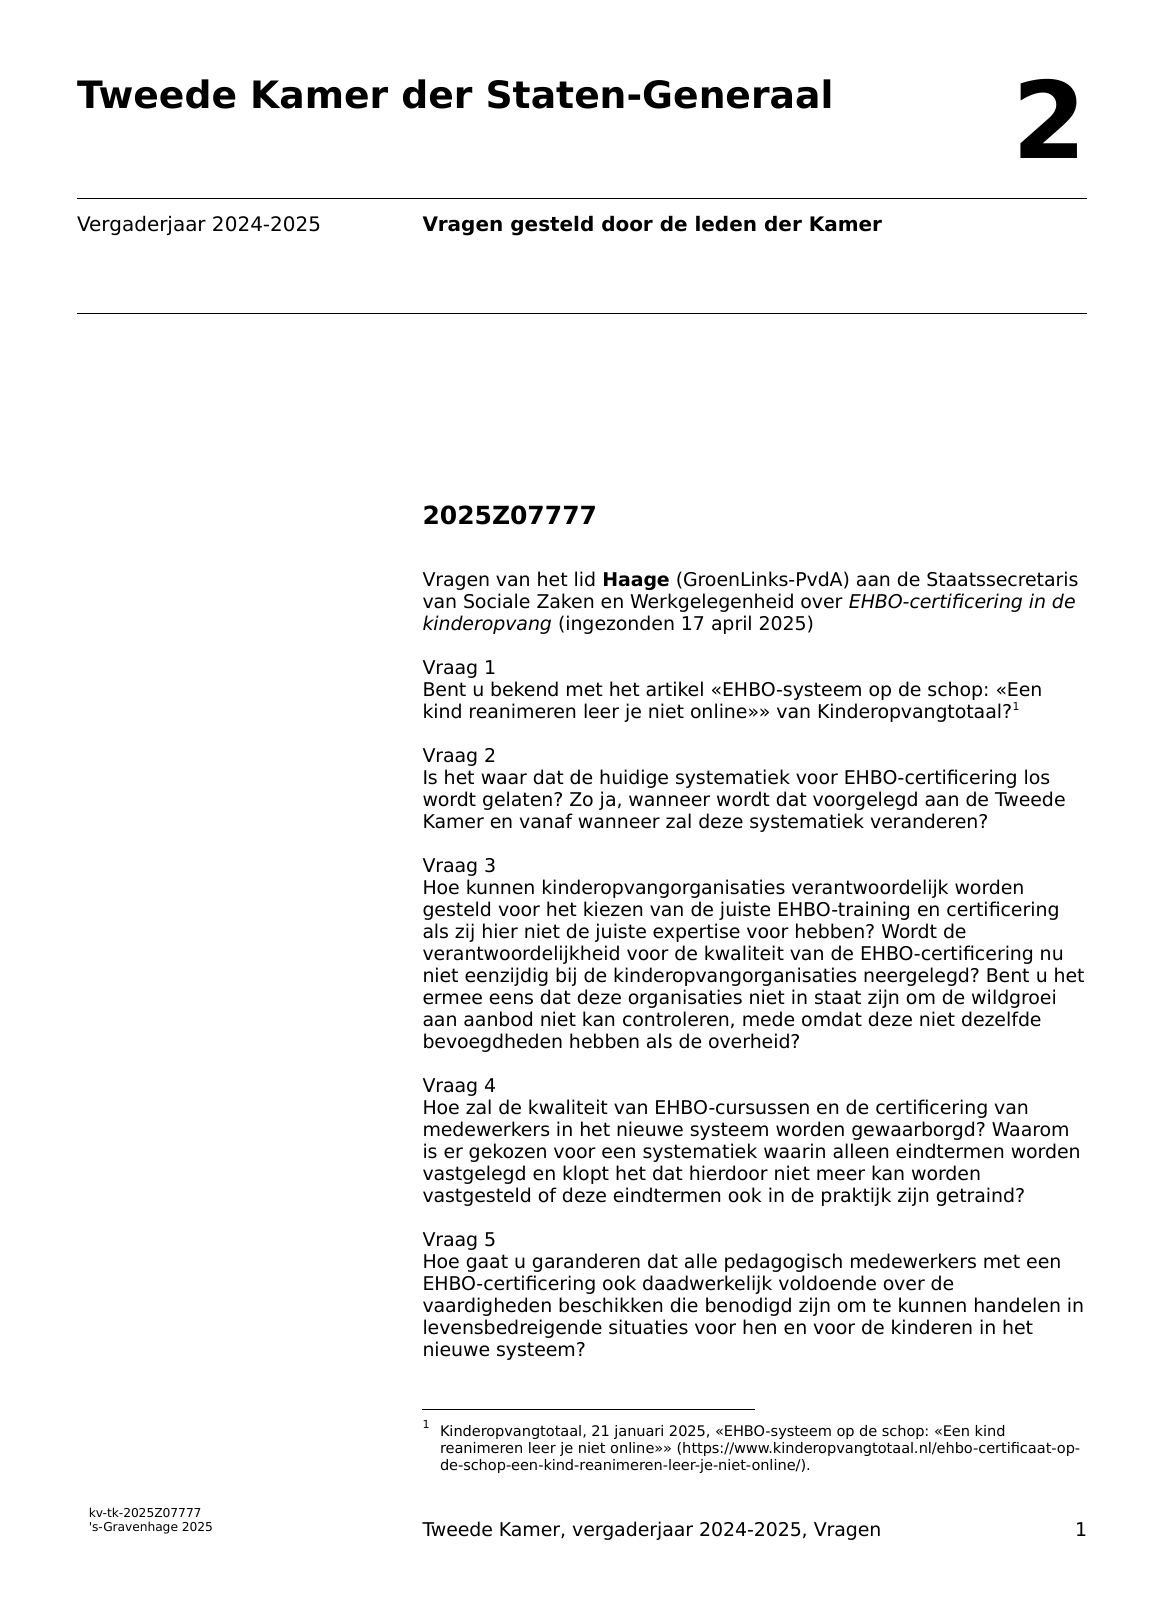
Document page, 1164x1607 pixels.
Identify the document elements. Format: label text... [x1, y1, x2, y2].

table_cell Vragen gesteld door de leden der Kamer [422, 199, 1087, 313]
text 's-Gravenhage 2025 [88, 1520, 323, 1534]
text Vraag 4 [422, 1075, 1087, 1097]
text kv-tk-2025Z07777 [88, 1506, 323, 1520]
text Vraag 5 [422, 1229, 1087, 1251]
text 2025Z07777 [422, 501, 1087, 531]
text Vraag 2 [422, 745, 1087, 767]
text Bent u bekend met het artikel «EHBO-systeem op de schop: «Een kind reanimeren leer je niet online»» van Kinderopvangtotaal? [422, 679, 1087, 723]
text Kinderopvangtotaal, 21 januari 2025, «EHBO-systeem op de schop: «Een kind reanimeren leer je niet online»» (https://www.kinderopvangtotaal.nl/ehbo-certificaat-op-de-schop-een-kind-reanimeren-leer-je-niet-online/). [422, 1418, 1087, 1474]
text Hoe zal de kwaliteit van EHBO-cursussen en de certificering van medewerkers in het nieuwe systeem worden gewaarborgd? Waarom is er gekozen voor een systematiek waarin alleen eindtermen worden vastgelegd en klopt het dat hierdoor niet meer kan worden vastgesteld of deze eindtermen ook in de praktijk zijn getraind? [422, 1097, 1087, 1207]
text Hoe gaat u garanderen dat alle pedagogisch medewerkers met een EHBO-certificering ook daadwerkelijk voldoende over de vaardigheden beschikken die benodigd zijn om te kunnen handelen in levensbedreigende situaties voor hen en voor de kinderen in het nieuwe systeem? [422, 1251, 1087, 1361]
text Is het waar dat de huidige systematiek voor EHBO-certificering los wordt gelaten? Zo ja, wanneer wordt dat voorgelegd aan de Tweede Kamer en vanaf wanneer zal deze systematiek veranderen? [422, 767, 1087, 833]
text Vraag 1 [422, 657, 1087, 679]
text Vraag 3 [422, 855, 1087, 877]
text Hoe kunnen kinderopvangorganisaties verantwoordelijk worden gesteld voor het kiezen van de juiste EHBO-training en certificering als zij hier niet de juiste expertise voor hebben? Wordt de verantwoordelijkheid voor de kwaliteit van de EHBO-certificering nu niet eenzijdig bij de kinderopvangorganisaties neergelegd? Bent u het ermee eens dat deze organisaties niet in staat zijn om de wildgroei aan aanbod niet kan controleren, mede omdat deze niet dezelfde bevoegdheden hebben als de overheid? [422, 877, 1087, 1053]
table_header Tweede Kamer der Staten-Generaal [77, 59, 886, 198]
table_cell Vergaderjaar 2024-2025 [77, 199, 422, 313]
table_header 2 [886, 59, 1087, 198]
text Vragen van het lid Haage (GroenLinks-PvdA) aan de Staatssecretaris van Sociale Zaken en Werkgelegenheid over EHBO-certificering in de kinderopvang (ingezonden 17 april 2025) [422, 569, 1087, 635]
